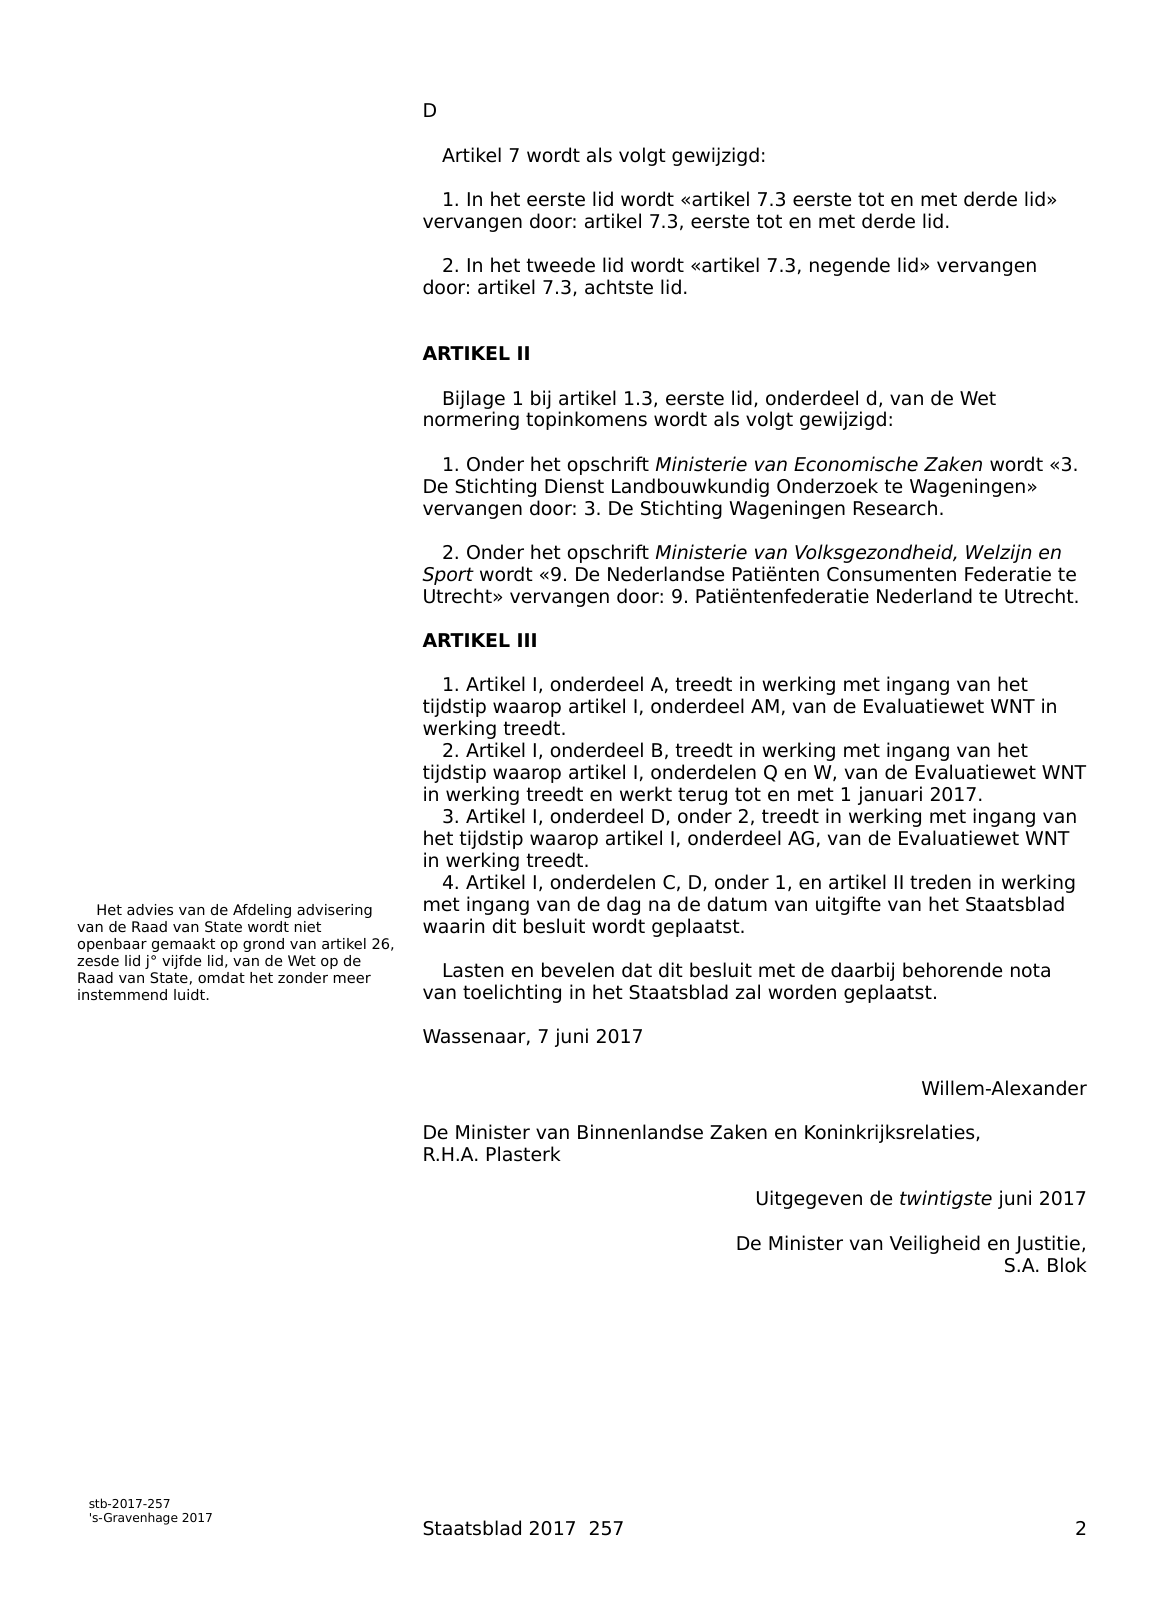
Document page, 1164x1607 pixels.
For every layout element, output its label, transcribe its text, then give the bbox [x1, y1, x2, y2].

text De Minister van Veiligheid en Justitie, S.A. Blok [422, 1232, 1087, 1276]
text 3. Artikel I, onderdeel D, onder 2, treedt in werking met ingang van het tijdstip waarop artikel I, onderdeel AG, van de Evaluatiewet WNT in werking treedt. [422, 806, 1087, 872]
text De Minister van Binnenlandse Zaken en Koninkrijksrelaties, R.H.A. Plasterk [422, 1122, 1087, 1166]
text Willem-Alexander [422, 1078, 1087, 1100]
text D [422, 100, 1087, 122]
text stb-2017-257 [88, 1497, 323, 1511]
text Lasten en bevelen dat dit besluit met de daarbij behorende nota van toelichting in het Staatsblad zal worden geplaatst. [422, 960, 1087, 1004]
text 2. Onder het opschrift Ministerie van Volksgezondheid, Welzijn en Sport wordt «9. De Nederlandse Patiënten Consumenten Federatie te Utrecht» vervangen door: 9. Patiëntenfederatie Nederland te Utrecht. [422, 542, 1087, 608]
text Uitgegeven de twintigste juni 2017 [422, 1188, 1087, 1210]
text Het advies van de Afdeling advisering van de Raad van State wordt niet openbaar gemaakt op grond van artikel 26, zesde lid j° vijfde lid, van de Wet op de Raad van State, omdat het zonder meer instemmend luidt. [77, 902, 396, 1004]
text Wassenaar, 7 juni 2017 [422, 1026, 1087, 1048]
text 1. Onder het opschrift Ministerie van Economische Zaken wordt «3. De Stichting Dienst Landbouwkundig Onderzoek te Wageningen» vervangen door: 3. De Stichting Wageningen Research. [422, 453, 1087, 519]
text 's-Gravenhage 2017 [88, 1511, 323, 1525]
text 4. Artikel I, onderdelen C, D, onder 1, en artikel II treden in werking met ingang van de dag na de datum van uitgifte van het Staatsblad waarin dit besluit wordt geplaatst. [422, 872, 1087, 938]
text 1. In het eerste lid wordt «artikel 7.3 eerste tot en met derde lid» vervangen door: artikel 7.3, eerste tot en met derde lid. [422, 189, 1087, 233]
subtitle ARTIKEL II [422, 343, 1087, 365]
text Bijlage 1 bij artikel 1.3, eerste lid, onderdeel d, van de Wet normering topinkomens wordt als volgt gewijzigd: [422, 387, 1087, 431]
text Artikel 7 wordt als volgt gewijzigd: [422, 144, 1087, 167]
text 2. In het tweede lid wordt «artikel 7.3, negende lid» vervangen door: artikel 7.3, achtste lid. [422, 255, 1087, 299]
text 2. Artikel I, onderdeel B, treedt in werking met ingang van het tijdstip waarop artikel I, onderdelen Q en W, van de Evaluatiewet WNT in werking treedt en werkt terug tot en met 1 januari 2017. [422, 740, 1087, 806]
text 1. Artikel I, onderdeel A, treedt in werking met ingang van het tijdstip waarop artikel I, onderdeel AM, van de Evaluatiewet WNT in werking treedt. [422, 674, 1087, 740]
subtitle ARTIKEL III [422, 630, 1087, 652]
